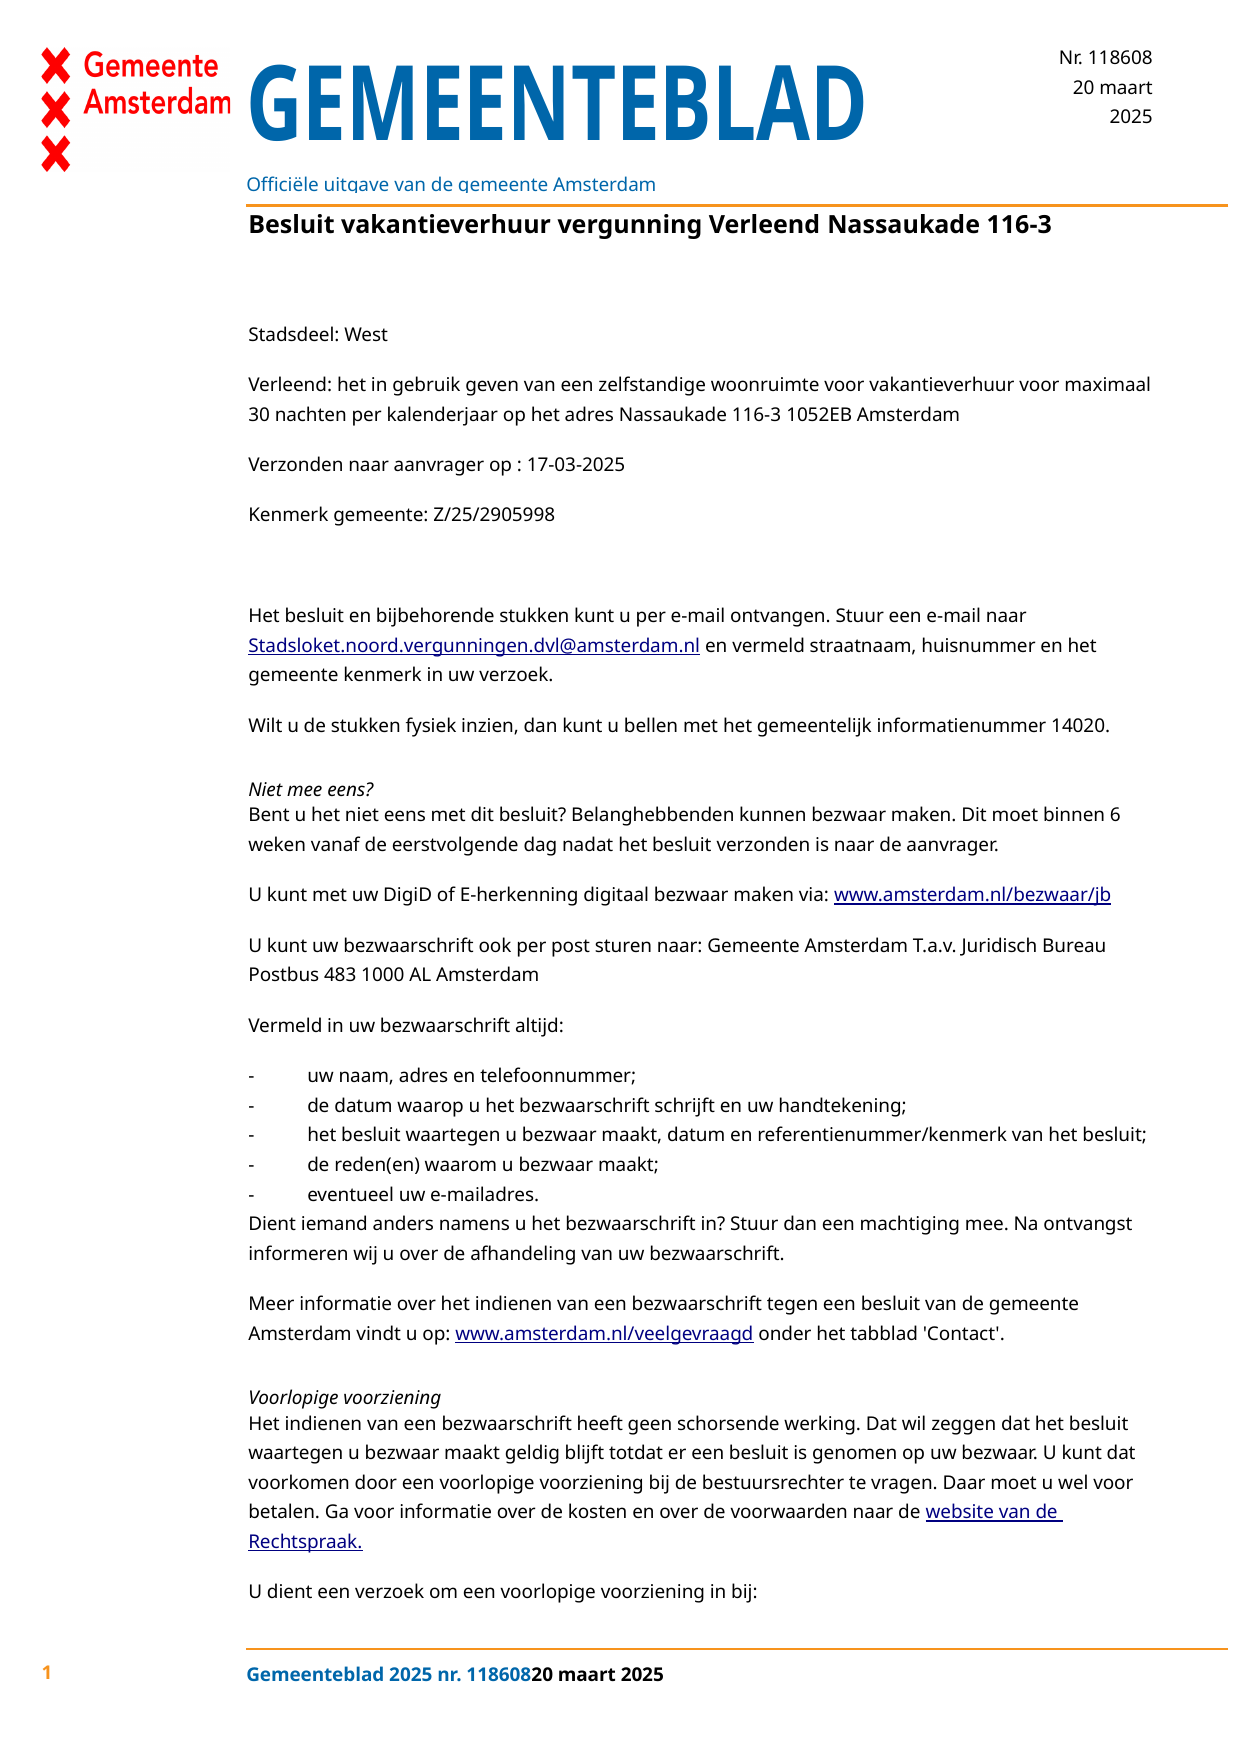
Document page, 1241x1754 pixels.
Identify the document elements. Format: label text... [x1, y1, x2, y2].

text Verleend: het in gebruik geven van een zelfstandige woonruimte voor vakantieverhuur voor maximaal 30 nachten per kalenderjaar op het adres Nassaukade 116-3 1052EB Amsterdam [248, 371, 1152, 426]
text Bent u het niet eens met dit besluit? Belanghebbenden kunnen bezwaar maken. Dit moet binnen 6 weken vanaf de eerstvolgende dag nadat het besluit verzonden is naar de aanvrager. [248, 802, 1152, 857]
list het besluit waartegen u bezwaar maakt, datum en referentienummer/kenmerk van het besluit; [248, 1122, 1152, 1147]
list de reden(en) waarom u bezwaar maakt; [248, 1151, 1152, 1177]
text U kunt uw bezwaarschrift ook per post sturen naar: Gemeente Amsterdam T.a.v. Juridisch Bureau Postbus 483 1000 AL Amsterdam [248, 932, 1152, 987]
text U dient een verzoek om een voorlopige voorziening in bij: [248, 1578, 1152, 1604]
list uw naam, adres en telefoonnummer; [248, 1062, 1152, 1088]
picture [41, 47, 231, 172]
text Niet mee eens? [248, 776, 1152, 802]
text Verzonden naar aanvrager op : 17-03-2025 [248, 451, 1152, 477]
text Het indienen van een bezwaarschrift heeft geen schorsende werking. Dat wil zeggen dat het besluit waartegen u bezwaar maakt geldig blijft totdat er een besluit is genomen op uw bezwaar. U kunt dat voorkomen door een voorlopige voorziening bij de bestuursrechter te vragen. Daar moet u wel voor betalen. Ga voor informatie over de kosten en over de voorwaarden naar de website van de Rechtspraak. [248, 1410, 1152, 1554]
text U kunt met uw DigiD of E-herkenning digitaal bezwaar maken via: www.amsterdam.nl/bezwaar/jb [248, 882, 1152, 907]
text Kenmerk gemeente: Z/25/2905998 [248, 502, 1152, 527]
list eventueel uw e-mailadres. [248, 1181, 1152, 1207]
text Meer informatie over het indienen van een bezwaarschrift tegen een besluit van de gemeente Amsterdam vindt u op: www.amsterdam.nl/veelgevraagd onder het tabblad 'Contact'. [248, 1290, 1152, 1346]
text Besluit vakantieverhuur vergunning Verleend Nassaukade 116-3 [248, 207, 1152, 241]
text Wilt u de stukken fysiek inzien, dan kunt u bellen met het gemeentelijk informatienummer 14020. [248, 712, 1152, 738]
text Stadsdeel: West [248, 321, 1152, 346]
text Vermeld in uw bezwaarschrift altijd: [248, 1012, 1152, 1038]
text Dient iemand anders namens u het bezwaarschrift in? Stuur dan een machtiging mee. Na ontvangst informeren wij u over de afhandeling van uw bezwaarschrift. [248, 1210, 1152, 1266]
list de datum waarop u het bezwaarschrift schrijft en uw handtekening; [248, 1092, 1152, 1118]
text Voorlopige voorziening [248, 1384, 1152, 1410]
text Het besluit en bijbehorende stukken kunt u per e-mail ontvangen. Stuur een e-mail naar Stadsloket.noord.vergunningen.dvl@amsterdam.nl en vermeld straatnaam, huisnummer en het gemeente kenmerk in uw verzoek. [248, 602, 1152, 687]
